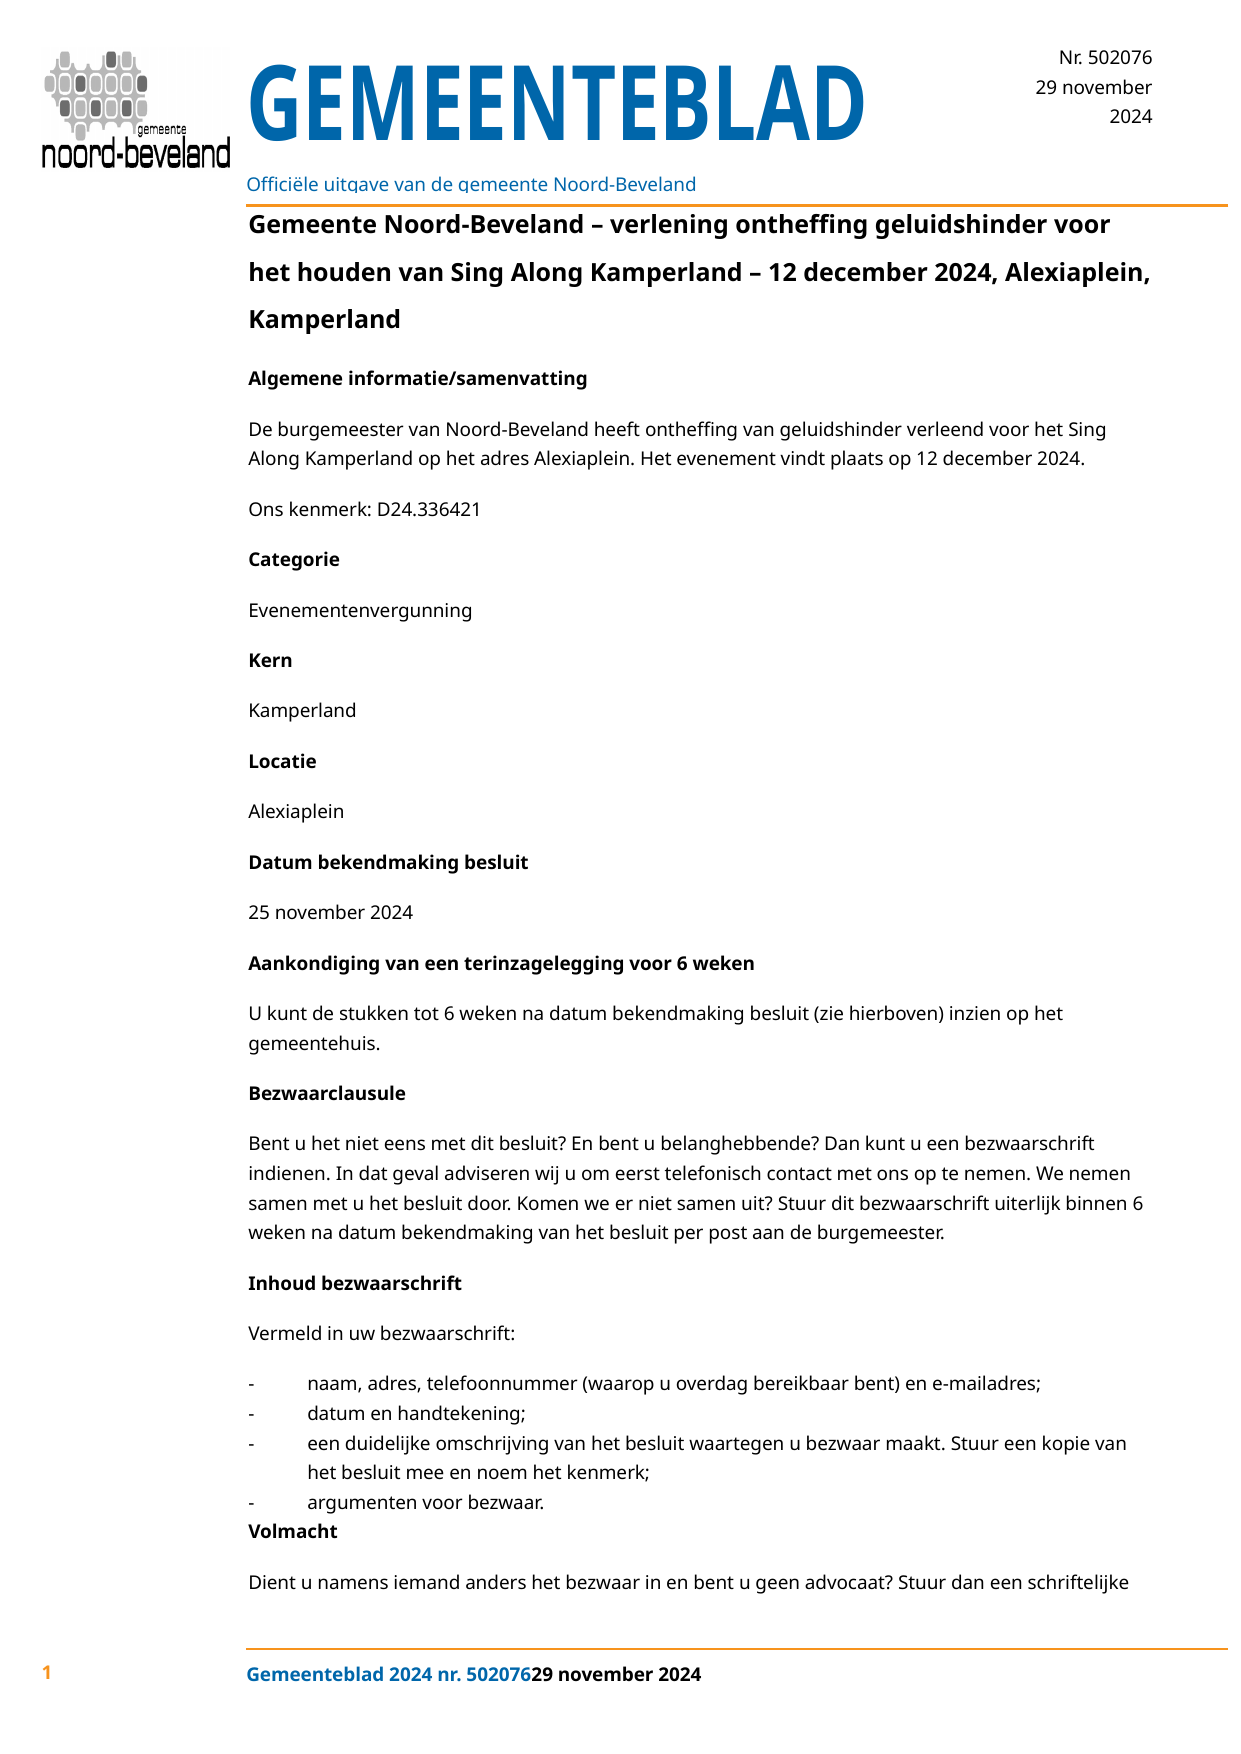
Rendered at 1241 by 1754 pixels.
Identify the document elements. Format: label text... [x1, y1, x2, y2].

list een duidelijke omschrijving van het besluit waartegen u bezwaar maakt. Stuur een kopie van het besluit mee en noem het kenmerk; [248, 1430, 1152, 1485]
text Evenementenvergunning [248, 597, 1152, 622]
text Locatie [248, 748, 1152, 774]
text 25 november 2024 [248, 899, 1152, 925]
text Bezwaarclausule [248, 1080, 1152, 1106]
text Aankondiging van een terinzagelegging voor 6 weken [248, 950, 1152, 975]
text Gemeente Noord-Beveland – verlening ontheffing geluidshinder voor het houden van Sing Along Kamperland – 12 december 2024, Alexiaplein, Kamperland [248, 207, 1152, 336]
text De burgemeester van Noord-Beveland heeft ontheffing van geluidshinder verleend voor het Sing Along Kamperland op het adres Alexiaplein. Het evenement vindt plaats op 12 december 2024. [248, 416, 1152, 471]
text Volmacht [248, 1518, 1152, 1544]
text Vermeld in uw bezwaarschrift: [248, 1320, 1152, 1346]
text Inhoud bezwaarschrift [248, 1270, 1152, 1295]
text Kamperland [248, 698, 1152, 723]
list naam, adres, telefoonnummer (waarop u overdag bereikbaar bent) en e-mailadres; [248, 1371, 1152, 1396]
text Ons kenmerk: D24.336421 [248, 496, 1152, 522]
list datum en handtekening; [248, 1400, 1152, 1426]
text Bent u het niet eens met dit besluit? En bent u belanghebbende? Dan kunt u een bezwaarschrift indienen. In dat geval adviseren wij u om eerst telefonisch contact met ons op te nemen. We nemen samen met u het besluit door. Komen we er niet samen uit? Stuur dit bezwaarschrift uiterlijk binnen 6 weken na datum bekendmaking van het besluit per post aan de burgemeester. [248, 1131, 1152, 1245]
text Dient u namens iemand anders het bezwaar in en bent u geen advocaat? Stuur dan een schriftelijke [248, 1569, 1152, 1594]
text Datum bekendmaking besluit [248, 849, 1152, 874]
list argumenten voor bezwaar. [248, 1489, 1152, 1514]
text Categorie [248, 546, 1152, 572]
text Algemene informatie/samenvatting [248, 366, 1152, 391]
text Alexiaplein [248, 798, 1152, 824]
picture [41, 47, 231, 172]
text U kunt de stukken tot 6 weken na datum bekendmaking besluit (zie hierboven) inzien op het gemeentehuis. [248, 1000, 1152, 1055]
text Kern [248, 647, 1152, 673]
